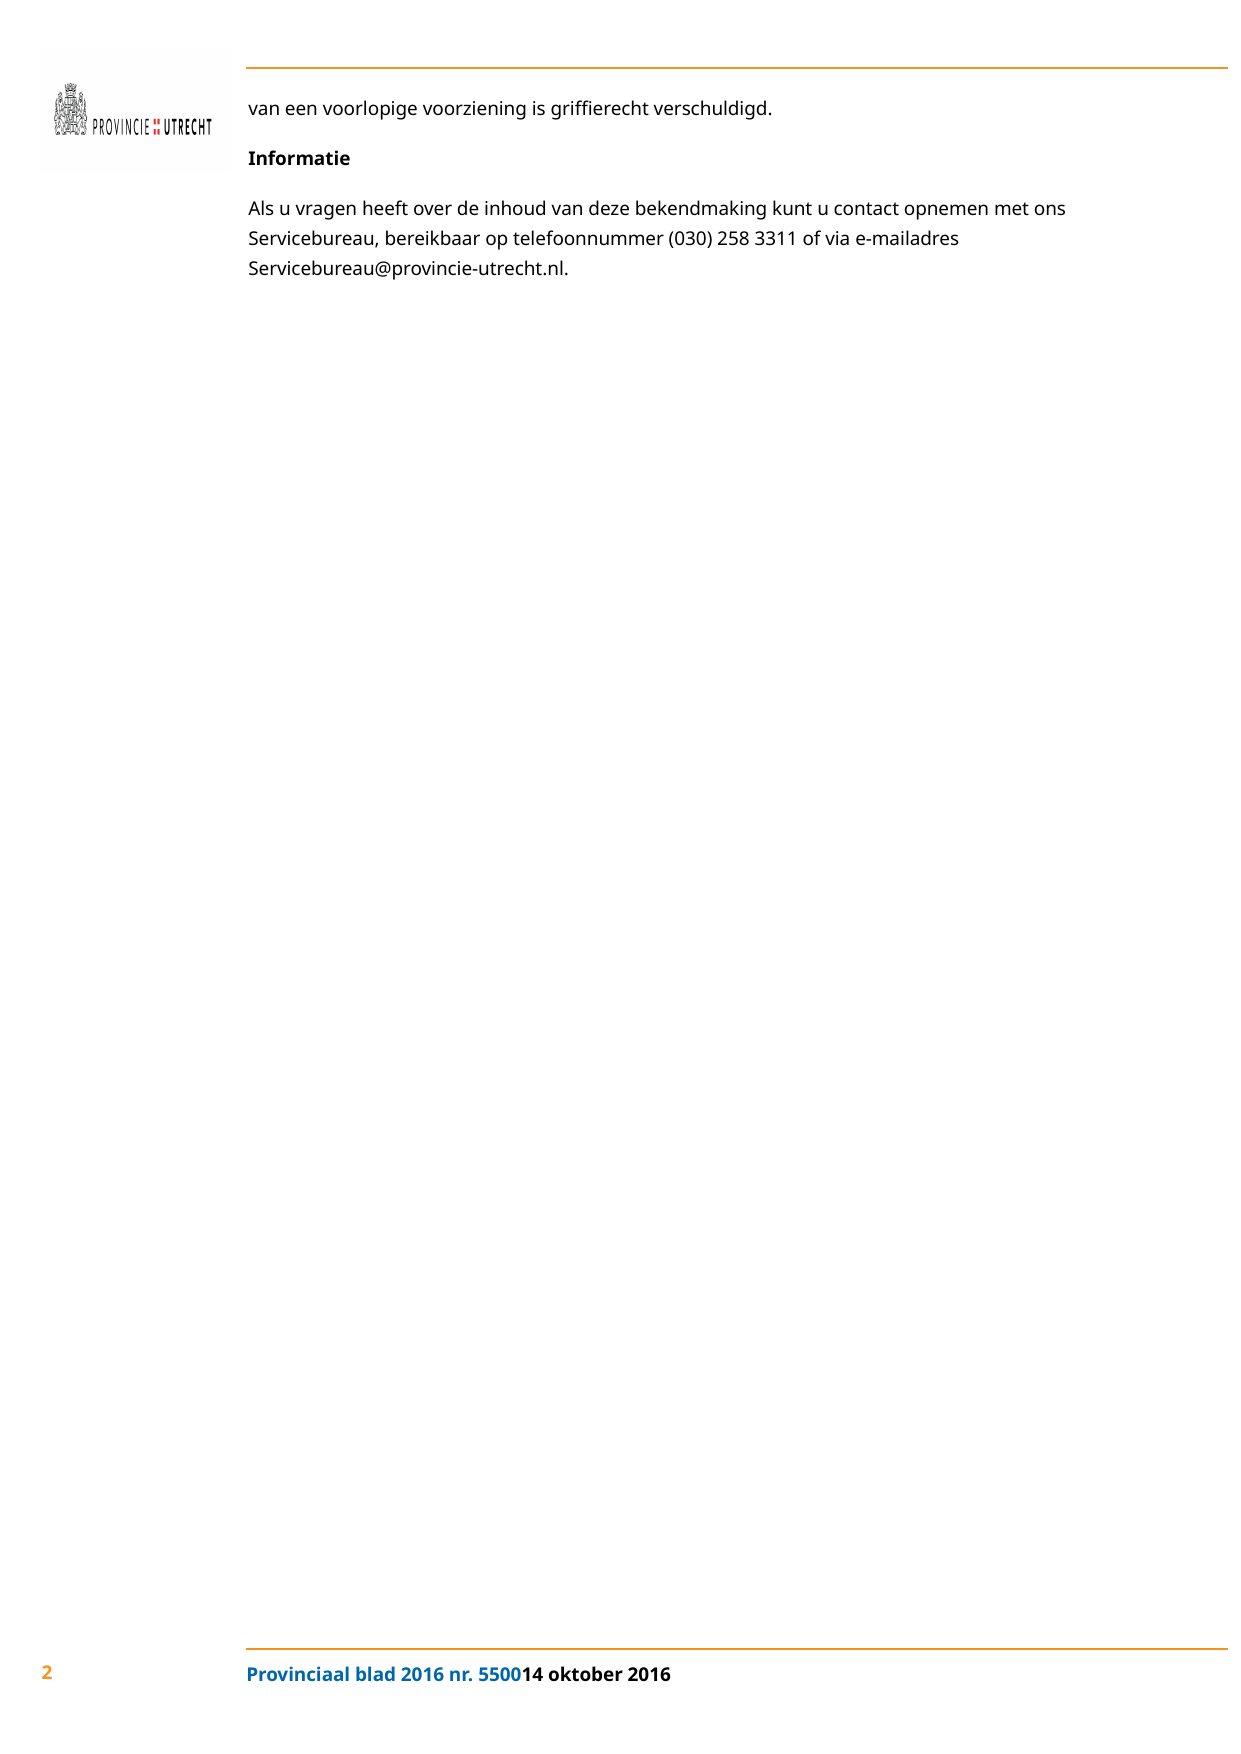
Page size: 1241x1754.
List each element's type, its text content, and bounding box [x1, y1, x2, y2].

text Als u vragen heeft over de inhoud van deze bekendmaking kunt u contact opnemen met ons Servicebureau, bereikbaar op telefoonnummer (030) 258 3311 of via e-mailadres Servicebureau@provincie-utrecht.nl. [248, 196, 1152, 281]
picture [41, 47, 231, 172]
text Informatie [248, 145, 1152, 171]
text van een voorlopige voorziening is griffierecht verschuldigd. [248, 95, 1152, 121]
